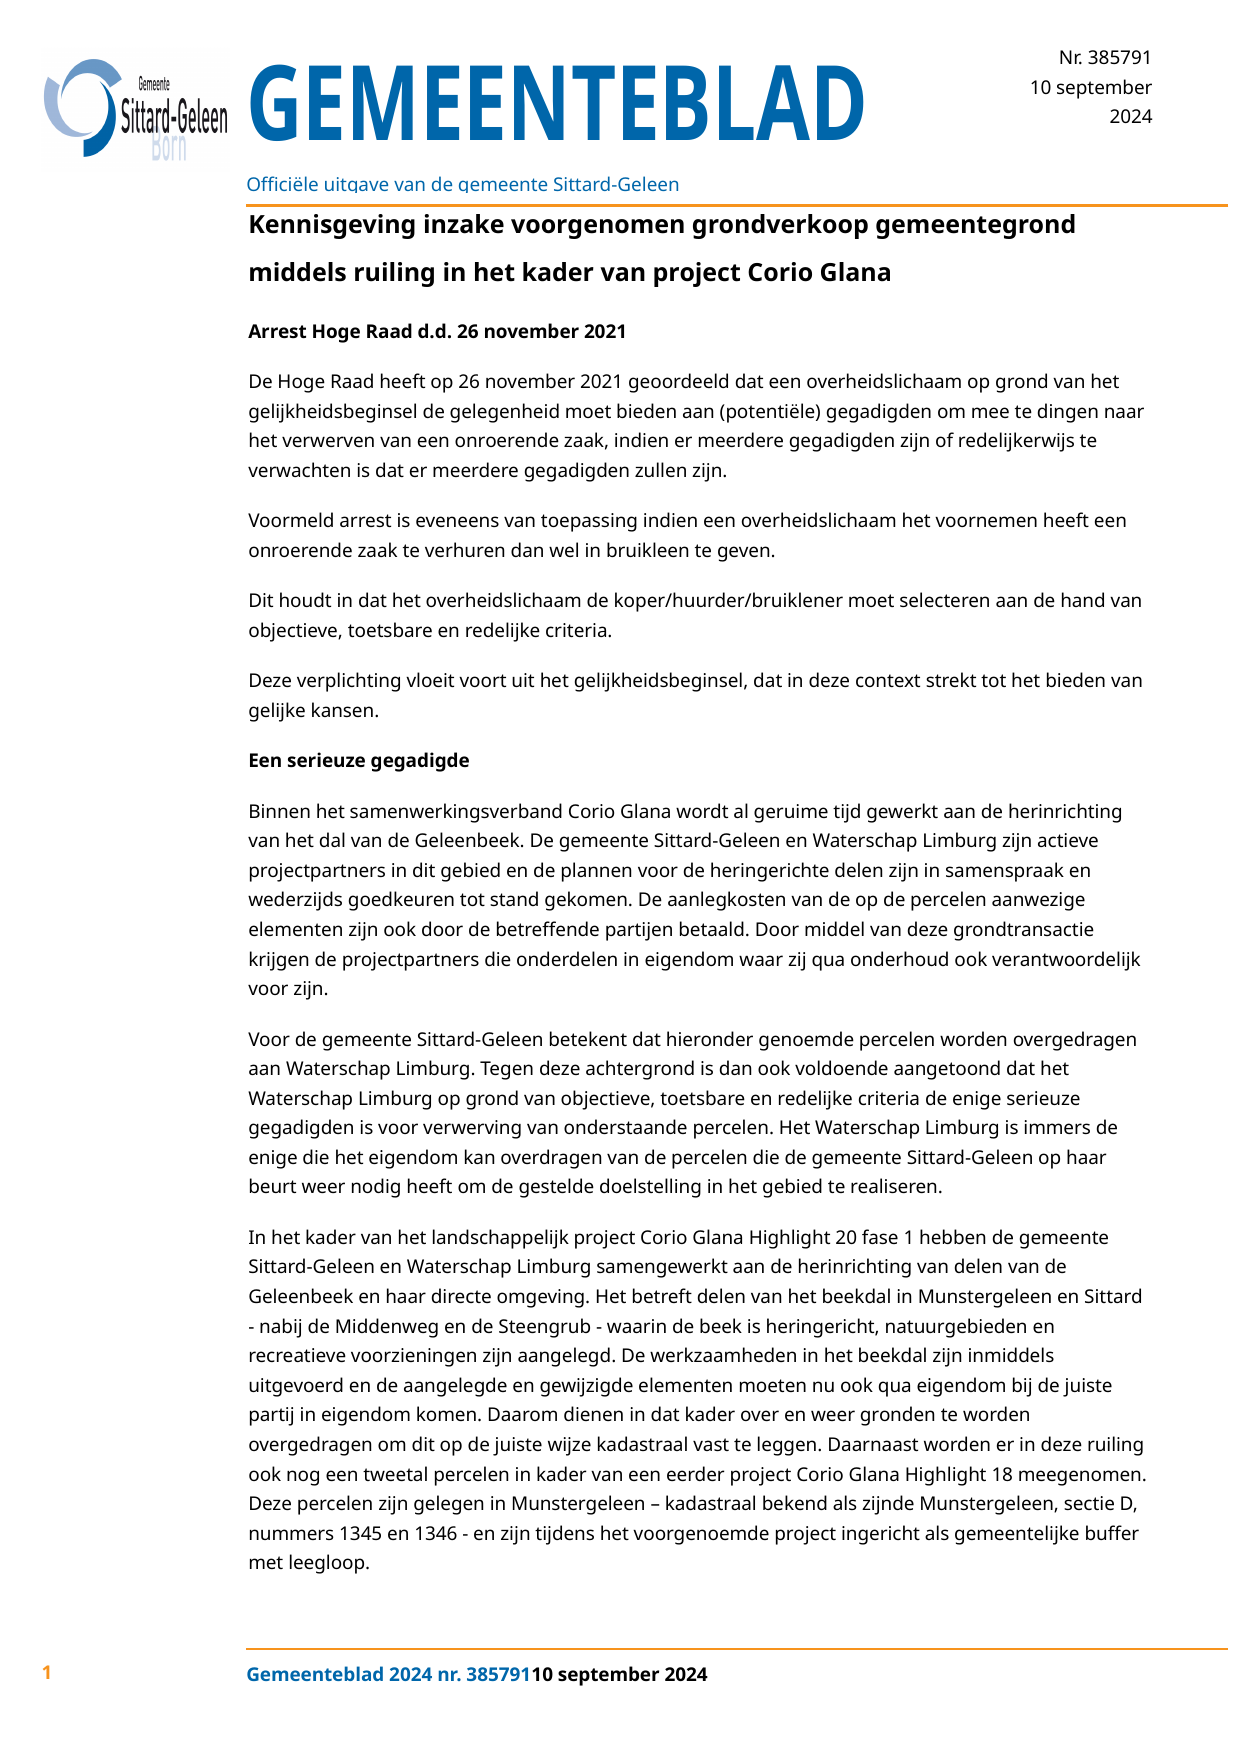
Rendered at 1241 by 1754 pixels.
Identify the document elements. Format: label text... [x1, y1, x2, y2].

text Voormeld arrest is eveneens van toepassing indien een overheidslichaam het voornemen heeft een onroerende zaak te verhuren dan wel in bruikleen te geven. [248, 507, 1152, 563]
text Arrest Hoge Raad d.d. 26 november 2021 [248, 318, 1152, 344]
text Een serieuze gegadigde [248, 747, 1152, 773]
text Dit houdt in dat het overheidslichaam de koper/huurder/bruiklener moet selecteren aan de hand van objectieve, toetsbare en redelijke criteria. [248, 587, 1152, 643]
text Binnen het samenwerkingsverband Corio Glana wordt al geruime tijd gewerkt aan de herinrichting van het dal van de Geleenbeek. De gemeente Sittard-Geleen en Waterschap Limburg zijn actieve projectpartners in dit gebied en de plannen voor de heringerichte delen zijn in samenspraak en wederzijds goedkeuren tot stand gekomen. De aanlegkosten van de op de percelen aanwezige elementen zijn ook door de betreffende partijen betaald. Door middel van deze grondtransactie krijgen de projectpartners die onderdelen in eigendom waar zij qua onderhoud ook verantwoordelijk voor zijn. [248, 798, 1152, 1001]
text In het kader van het landschappelijk project Corio Glana Highlight 20 fase 1 hebben de gemeente Sittard-Geleen en Waterschap Limburg samengewerkt aan de herinrichting van delen van de Geleenbeek en haar directe omgeving. Het betreft delen van het beekdal in Munstergeleen en Sittard - nabij de Middenweg en de Steengrub - waarin de beek is heringericht, natuurgebieden en recreatieve voorzieningen zijn aangelegd. De werkzaamheden in het beekdal zijn inmiddels uitgevoerd en de aangelegde en gewijzigde elementen moeten nu ook qua eigendom bij de juiste partij in eigendom komen. Daarom dienen in dat kader over en weer gronden te worden overgedragen om dit op de juiste wijze kadastraal vast te leggen. Daarnaast worden er in deze ruiling ook nog een tweetal percelen in kader van een eerder project Corio Glana Highlight 18 meegenomen. Deze percelen zijn gelegen in Munstergeleen – kadastraal bekend als zijnde Munstergeleen, sectie D, nummers 1345 en 1346 - en zijn tijdens het voorgenoemde project ingericht als gemeentelijke buffer met leegloop. [248, 1224, 1152, 1575]
text De Hoge Raad heeft op 26 november 2021 geoordeeld dat een overheidslichaam op grond van het gelijkheidsbeginsel de gelegenheid moet bieden aan (potentiële) gegadigden om mee te dingen naar het verwerven van een onroerende zaak, indien er meerdere gegadigden zijn of redelijkerwijs te verwachten is dat er meerdere gegadigden zullen zijn. [248, 368, 1152, 483]
picture [41, 47, 231, 172]
text Voor de gemeente Sittard-Geleen betekent dat hieronder genoemde percelen worden overgedragen aan Waterschap Limburg. Tegen deze achtergrond is dan ook voldoende aangetoond dat het Waterschap Limburg op grond van objectieve, toetsbare en redelijke criteria de enige serieuze gegadigden is voor verwerving van onderstaande percelen. Het Waterschap Limburg is immers de enige die het eigendom kan overdragen van de percelen die de gemeente Sittard-Geleen op haar beurt weer nodig heeft om de gestelde doelstelling in het gebied te realiseren. [248, 1026, 1152, 1199]
text Deze verplichting vloeit voort uit het gelijkheidsbeginsel, dat in deze context strekt tot het bieden van gelijke kansen. [248, 667, 1152, 723]
text Kennisgeving inzake voorgenomen grondverkoop gemeentegrond middels ruiling in het kader van project Corio Glana [248, 207, 1152, 288]
